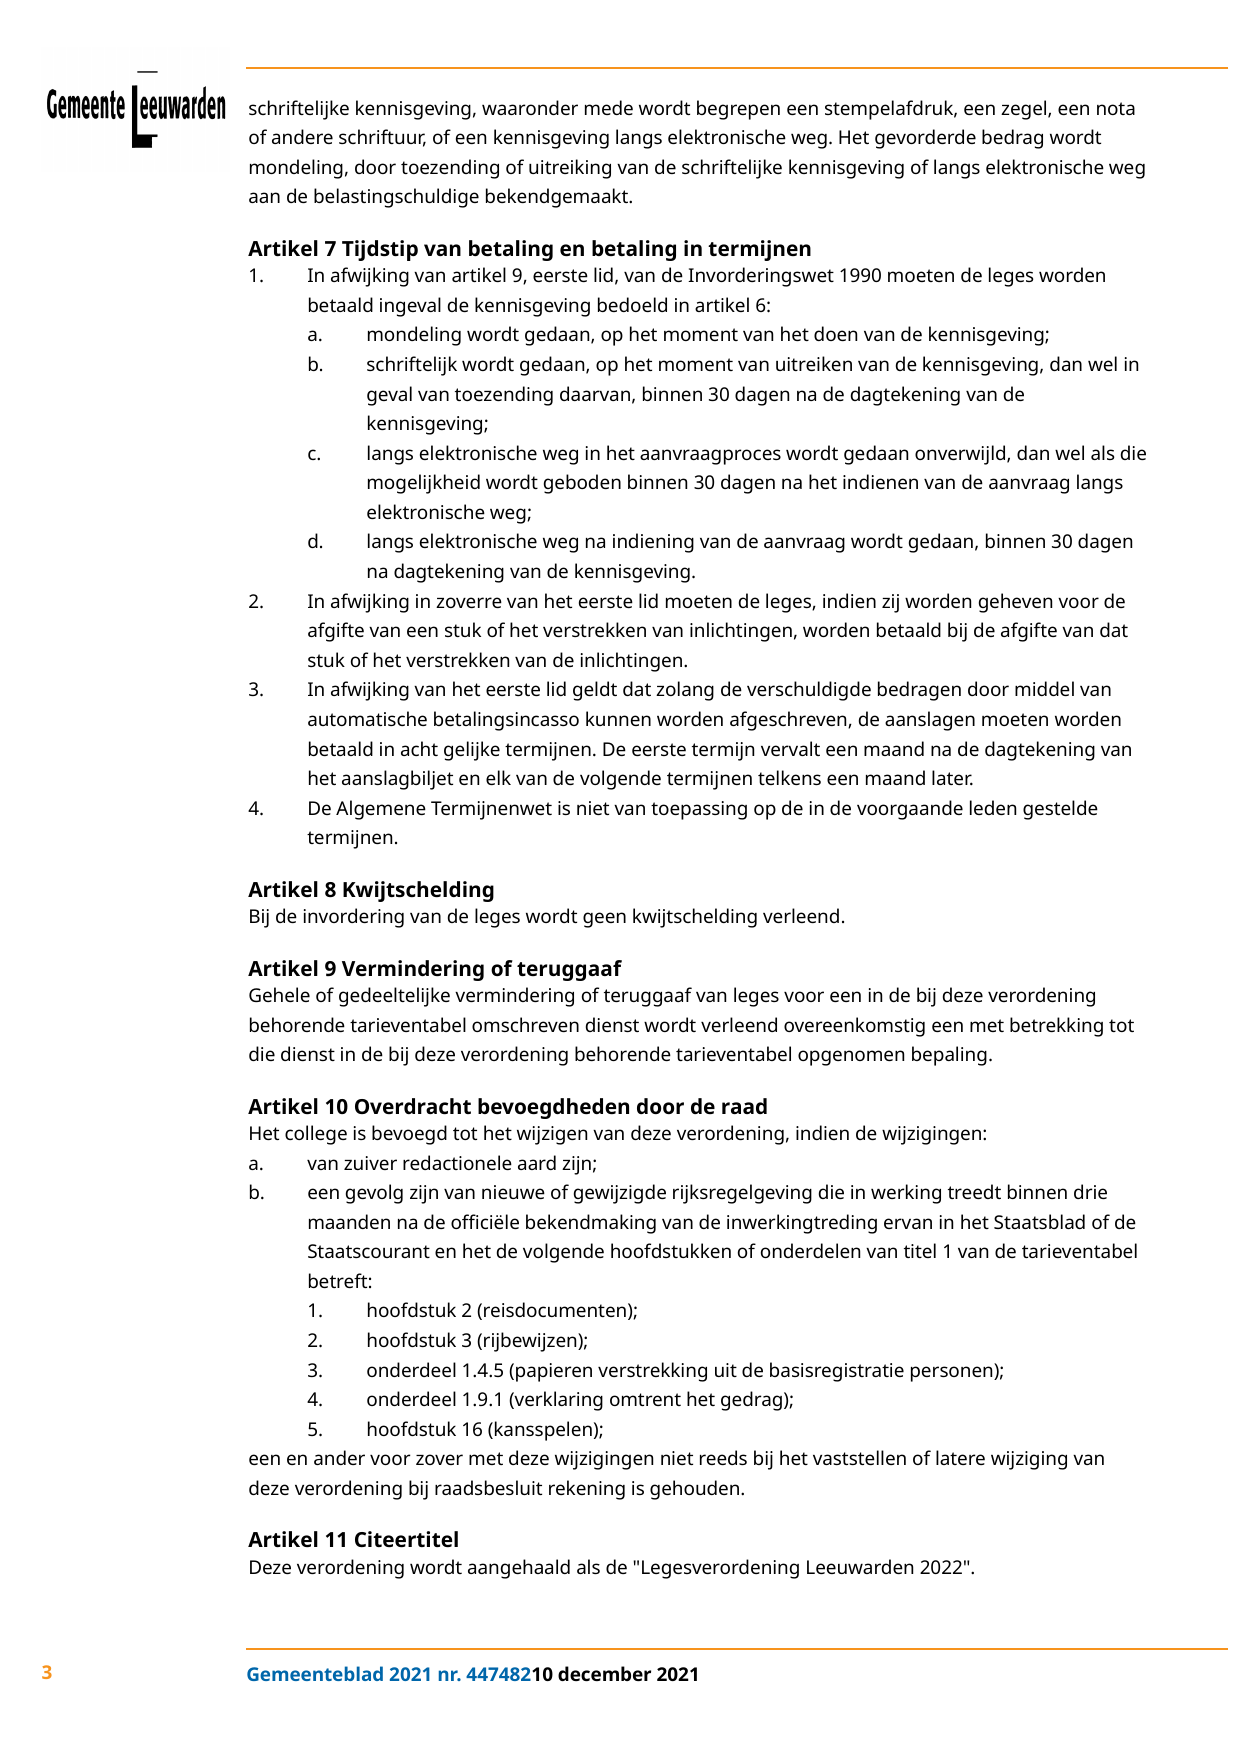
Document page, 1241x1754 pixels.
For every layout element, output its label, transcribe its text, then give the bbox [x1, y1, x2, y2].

list In afwijking in zoverre van het eerste lid moeten de leges, indien zij worden geheven voor de afgifte van een stuk of het verstrekken van inlichtingen, worden betaald bij de afgifte van dat stuk of het verstrekken van de inlichtingen. [248, 588, 1152, 673]
text Artikel 9 Vermindering of teruggaaf [248, 954, 1152, 982]
list hoofdstuk 2 (reisdocumenten); [307, 1298, 1152, 1323]
text Gehele of gedeeltelijke vermindering of teruggaaf van leges voor een in de bij deze verordening behorende tarieventabel omschreven dienst wordt verleend overeenkomstig een met betrekking tot die dienst in de bij deze verordening behorende tarieventabel opgenomen bepaling. [248, 982, 1152, 1067]
list onderdeel 1.9.1 (verklaring omtrent het gedrag); [307, 1386, 1152, 1412]
text Artikel 10 Overdracht bevoegdheden door de raad [248, 1092, 1152, 1120]
text een en ander voor zover met deze wijzigingen niet reeds bij het vaststellen of latere wijziging van deze verordening bij raadsbesluit rekening is gehouden. [248, 1446, 1152, 1501]
text schriftelijke kennisgeving, waaronder mede wordt begrepen een stempelafdruk, een zegel, een nota of andere schriftuur, of een kennisgeving langs elektronische weg. Het gevorderde bedrag wordt mondeling, door toezending of uitreiking van de schriftelijke kennisgeving of langs elektronische weg aan de belastingschuldige bekendgemaakt. [248, 95, 1152, 209]
list In afwijking van het eerste lid geldt dat zolang de verschuldigde bedragen door middel van automatische betalingsincasso kunnen worden afgeschreven, de aanslagen moeten worden betaald in acht gelijke termijnen. De eerste termijn vervalt een maand na de dagtekening van het aanslagbiljet en elk van de volgende termijnen telkens een maand later. [248, 677, 1152, 791]
text Bij de invordering van de leges wordt geen kwijtschelding verleend. [248, 903, 1152, 929]
list hoofdstuk 16 (kansspelen); [307, 1416, 1152, 1442]
list hoofdstuk 3 (rijbewijzen); [307, 1327, 1152, 1353]
picture [41, 47, 231, 172]
list van zuiver redactionele aard zijn; [248, 1150, 1152, 1176]
list onderdeel 1.4.5 (papieren verstrekking uit de basisregistratie personen); [307, 1357, 1152, 1383]
list schriftelijk wordt gedaan, op het moment van uitreiken van de kennisgeving, dan wel in geval van toezending daarvan, binnen 30 dagen na de dagtekening van de kennisgeving; [307, 351, 1152, 436]
text Artikel 8 Kwijtschelding [248, 875, 1152, 903]
list mondeling wordt gedaan, op het moment van het doen van de kennisgeving; [307, 322, 1152, 347]
text Artikel 7 Tijdstip van betaling en betaling in termijnen [248, 234, 1152, 262]
list In afwijking van artikel 9, eerste lid, van de Invorderingswet 1990 moeten de leges worden betaald ingeval de kennisgeving bedoeld in artikel 6: [248, 262, 1152, 318]
list De Algemene Termijnenwet is niet van toepassing op de in de voorgaande leden gestelde termijnen. [248, 795, 1152, 850]
list langs elektronische weg na indiening van de aanvraag wordt gedaan, binnen 30 dagen na dagtekening van de kennisgeving. [307, 529, 1152, 584]
list een gevolg zijn van nieuwe of gewijzigde rijksregelgeving die in werking treedt binnen drie maanden na de officiële bekendmaking van de inwerkingtreding ervan in het Staatsblad of de Staatscourant en het de volgende hoofdstukken of onderdelen van titel 1 van de tarieventabel betreft: [248, 1179, 1152, 1294]
text Artikel 11 Citeertitel [248, 1526, 1152, 1554]
text Het college is bevoegd tot het wijzigen van deze verordening, indien de wijzigingen: [248, 1120, 1152, 1146]
text Deze verordening wordt aangehaald als de "Legesverordening Leeuwarden 2022". [248, 1554, 1152, 1580]
list langs elektronische weg in het aanvraagproces wordt gedaan onverwijld, dan wel als die mogelijkheid wordt geboden binnen 30 dagen na het indienen van de aanvraag langs elektronische weg; [307, 440, 1152, 525]
